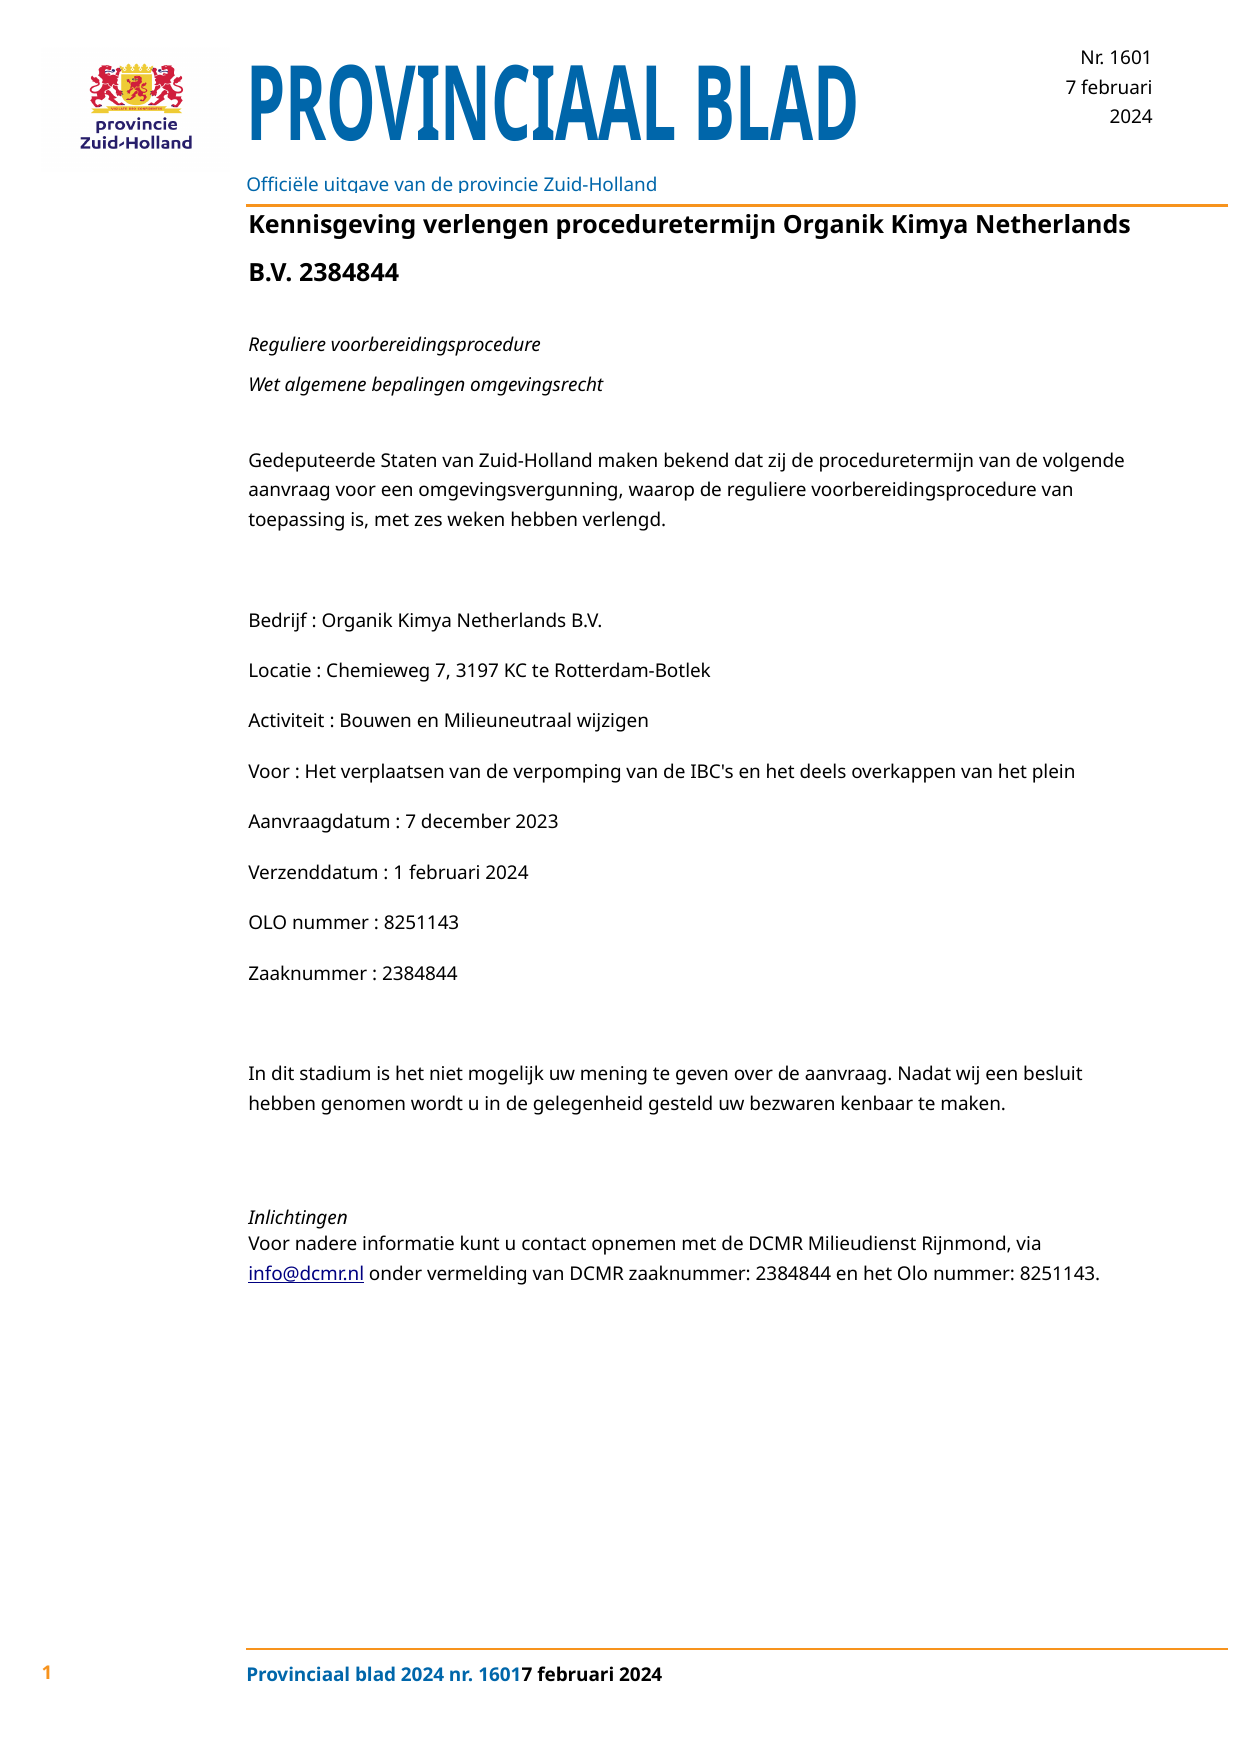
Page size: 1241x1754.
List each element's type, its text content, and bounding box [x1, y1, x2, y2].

text In dit stadium is het niet mogelijk uw mening te geven over de aanvraag. Nadat wij een besluit hebben genomen wordt u in de gelegenheid gesteld uw bezwaren kenbaar te maken. [248, 1061, 1152, 1116]
text Kennisgeving verlengen proceduretermijn Organik Kimya Netherlands B.V. 2384844 [248, 207, 1152, 288]
text Bedrijf : Organik Kimya Netherlands B.V. [248, 607, 1152, 633]
text Voor nadere informatie kunt u contact opnemen met de DCMR Milieudienst Rijnmond, via info@dcmr.nl onder vermelding van DCMR zaaknummer: 2384844 en het Olo nummer: 8251143. [248, 1230, 1152, 1286]
text Aanvraagdatum : 7 december 2023 [248, 808, 1152, 834]
text Activiteit : Bouwen en Milieuneutraal wijzigen [248, 708, 1152, 733]
text Wet algemene bepalingen omgevingsrecht [248, 371, 1152, 396]
picture [41, 47, 231, 172]
text Verzenddatum : 1 februari 2024 [248, 859, 1152, 885]
text Locatie : Chemieweg 7, 3197 KC te Rotterdam-Botlek [248, 657, 1152, 683]
text Zaaknummer : 2384844 [248, 960, 1152, 986]
text OLO nummer : 8251143 [248, 909, 1152, 935]
text Gedeputeerde Staten van Zuid-Holland maken bekend dat zij de proceduretermijn van de volgende aanvraag voor een omgevingsvergunning, waarop de reguliere voorbereidingsprocedure van toepassing is, met zes weken hebben verlengd. [248, 447, 1152, 532]
text Reguliere voorbereidingsprocedure [248, 331, 1152, 357]
text Voor : Het verplaatsen van de verpomping van de IBC's en het deels overkappen van het plein [248, 758, 1152, 784]
text Inlichtingen [248, 1204, 1152, 1230]
